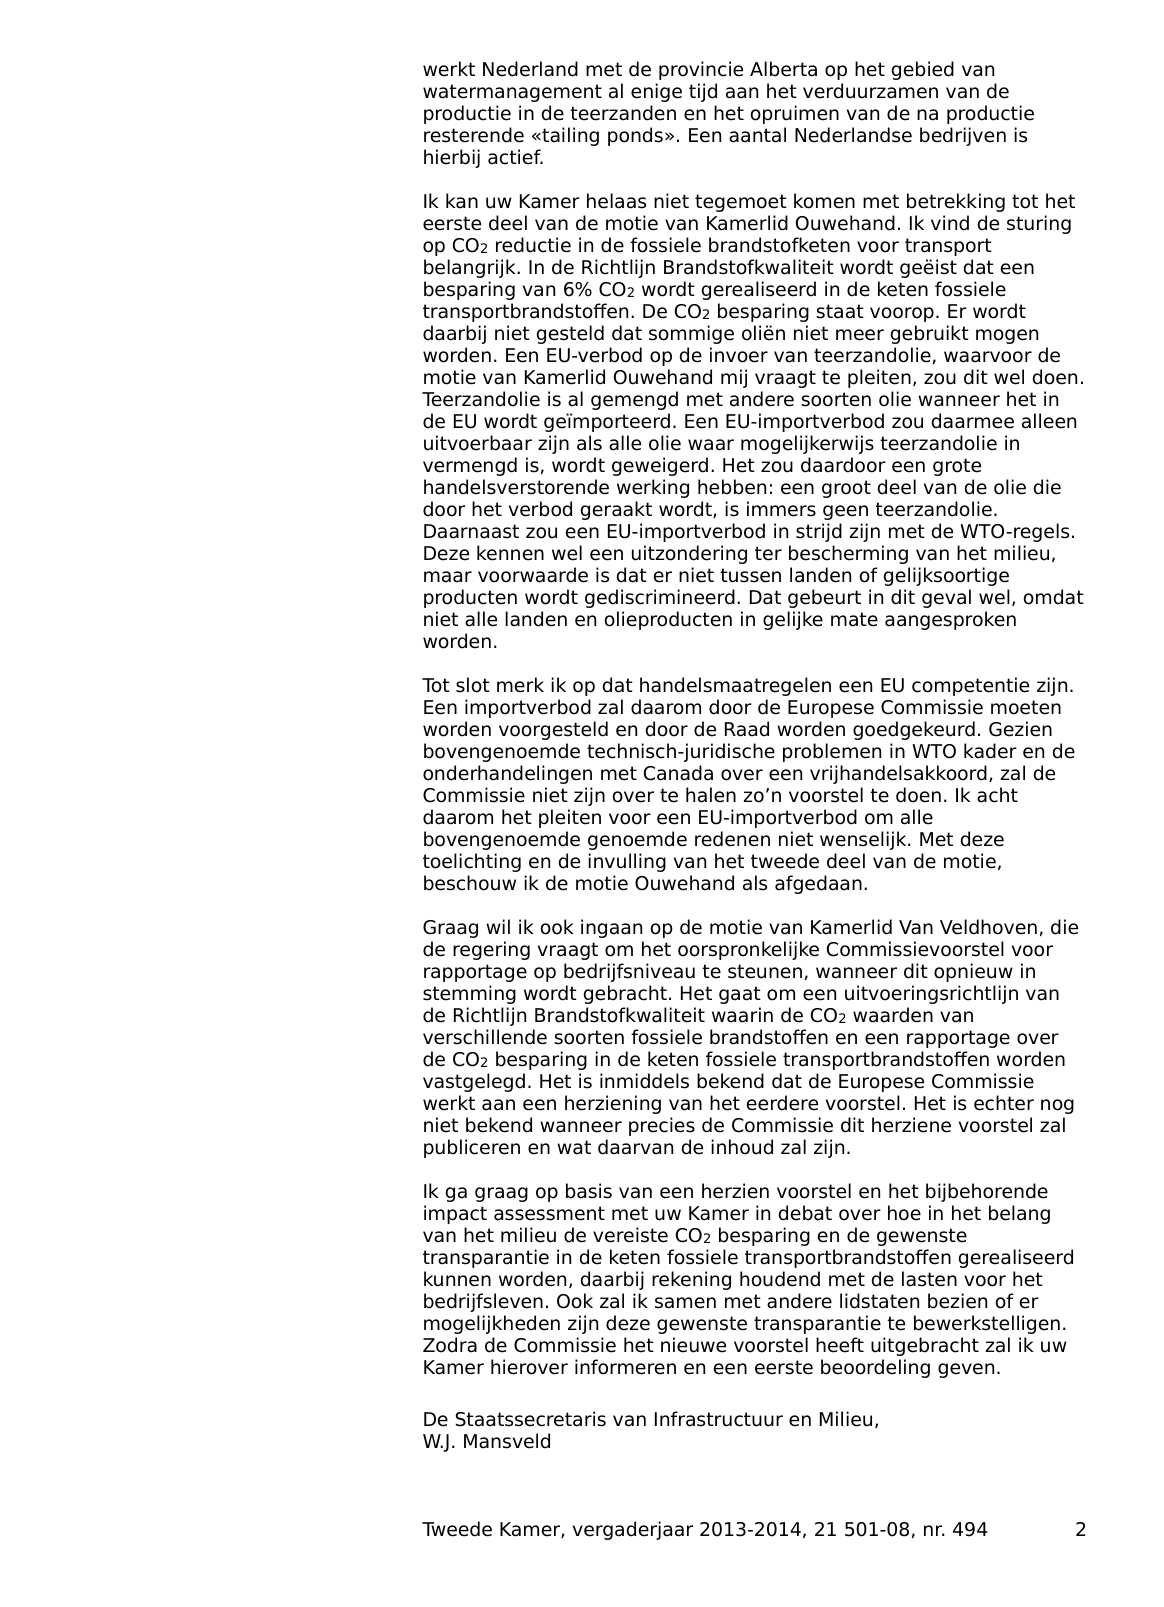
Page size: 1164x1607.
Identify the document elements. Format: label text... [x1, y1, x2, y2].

text Ik ga graag op basis van een herzien voorstel en het bijbehorende impact assessment met uw Kamer in debat over hoe in het belang van het milieu de vereiste CO2 besparing en de gewenste transparantie in de keten fossiele transportbrandstoffen gerealiseerd kunnen worden, daarbij rekening houdend met de lasten voor het bedrijfsleven. Ook zal ik samen met andere lidstaten bezien of er mogelijkheden zijn deze gewenste transparantie te bewerkstelligen. Zodra de Commissie het nieuwe voorstel heeft uitgebracht zal ik uw Kamer hierover informeren en een eerste beoordeling geven. [422, 1181, 1087, 1379]
text Graag wil ik ook ingaan op de motie van Kamerlid Van Veldhoven, die de regering vraagt om het oorspronkelijke Commissievoorstel voor rapportage op bedrijfsniveau te steunen, wanneer dit opnieuw in stemming wordt gebracht. Het gaat om een uitvoeringsrichtlijn van de Richtlijn Brandstofkwaliteit waarin de CO2 waarden van verschillende soorten fossiele brandstoffen en een rapportage over de CO2 besparing in de keten fossiele transportbrandstoffen worden vastgelegd. Het is inmiddels bekend dat de Europese Commissie werkt aan een herziening van het eerdere voorstel. Het is echter nog niet bekend wanneer precies de Commissie dit herziene voorstel zal publiceren en wat daarvan de inhoud zal zijn. [422, 917, 1087, 1159]
text Tot slot merk ik op dat handelsmaatregelen een EU competentie zijn. Een importverbod zal daarom door de Europese Commissie moeten worden voorgesteld en door de Raad worden goedgekeurd. Gezien bovengenoemde technisch-juridische problemen in WTO kader en de onderhandelingen met Canada over een vrijhandelsakkoord, zal de Commissie niet zijn over te halen zo’n voorstel te doen. Ik acht daarom het pleiten voor een EU-importverbod om alle bovengenoemde genoemde redenen niet wenselijk. Met deze toelichting en de invulling van het tweede deel van de motie, beschouw ik de motie Ouwehand als afgedaan. [422, 675, 1087, 895]
text werkt Nederland met de provincie Alberta op het gebied van watermanagement al enige tijd aan het verduurzamen van de productie in de teerzanden en het opruimen van de na productie resterende «tailing ponds». Een aantal Nederlandse bedrijven is hierbij actief. [422, 59, 1087, 169]
text Ik kan uw Kamer helaas niet tegemoet komen met betrekking tot het eerste deel van de motie van Kamerlid Ouwehand. Ik vind de sturing op CO2 reductie in de fossiele brandstofketen voor transport belangrijk. In de Richtlijn Brandstofkwaliteit wordt geëist dat een besparing van 6% CO2 wordt gerealiseerd in de keten fossiele transportbrandstoffen. De CO2 besparing staat voorop. Er wordt daarbij niet gesteld dat sommige oliën niet meer gebruikt mogen worden. Een EU-verbod op de invoer van teerzandolie, waarvoor de motie van Kamerlid Ouwehand mij vraagt te pleiten, zou dit wel doen. Teerzandolie is al gemengd met andere soorten olie wanneer het in de EU wordt geïmporteerd. Een EU-importverbod zou daarmee alleen uitvoerbaar zijn als alle olie waar mogelijkerwijs teerzandolie in vermengd is, wordt geweigerd. Het zou daardoor een grote handelsverstorende werking hebben: een groot deel van de olie die door het verbod geraakt wordt, is immers geen teerzandolie. Daarnaast zou een EU-importverbod in strijd zijn met de WTO-regels. Deze kennen wel een uitzondering ter bescherming van het milieu, maar voorwaarde is dat er niet tussen landen of gelijksoortige producten wordt gediscrimineerd. Dat gebeurt in dit geval wel, omdat niet alle landen en olieproducten in gelijke mate aangesproken worden. [422, 191, 1087, 653]
text De Staatssecretaris van Infrastructuur en Milieu, W.J. Mansveld [422, 1409, 1087, 1453]
